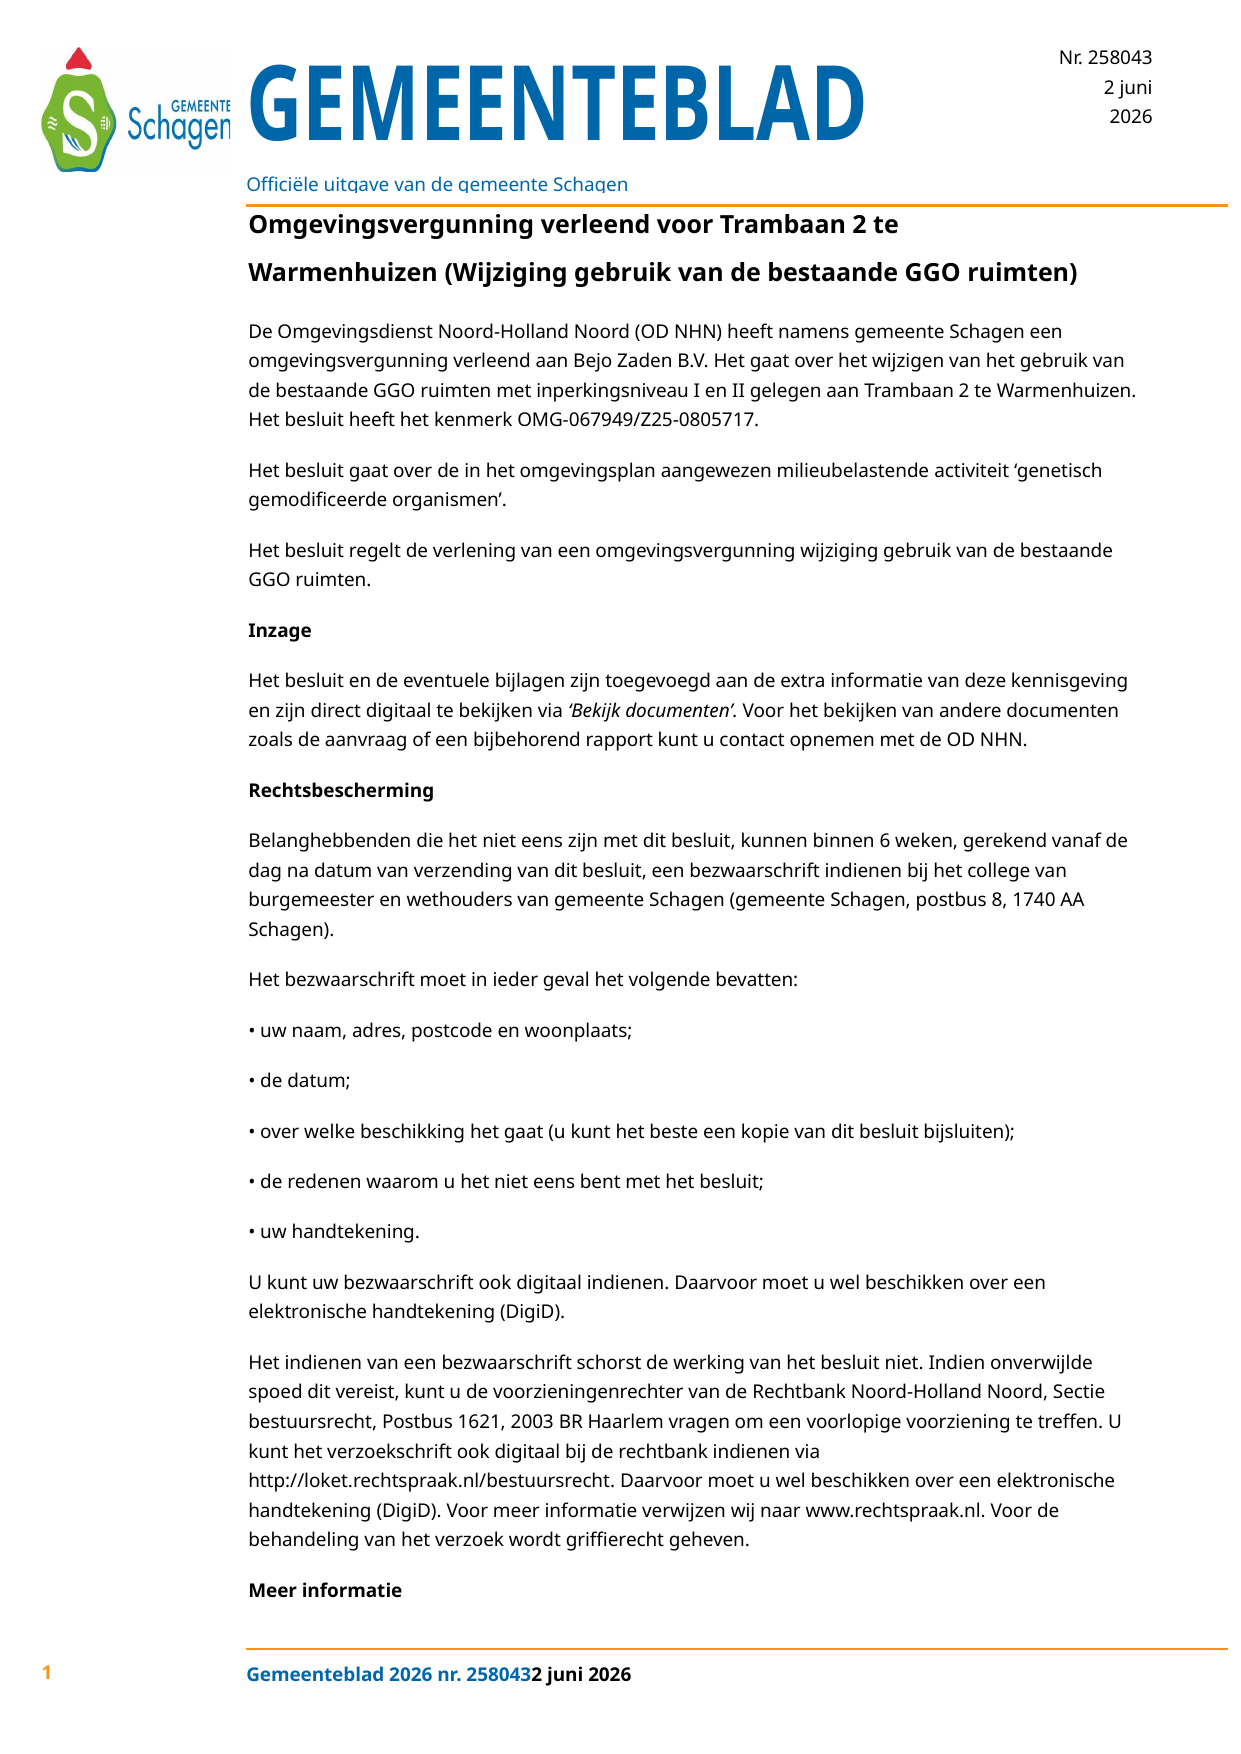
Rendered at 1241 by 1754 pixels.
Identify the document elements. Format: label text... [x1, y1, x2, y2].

text • uw handtekening. [248, 1219, 1152, 1244]
text Omgevingsvergunning verleend voor Trambaan 2 te Warmenhuizen (Wijziging gebruik van de bestaande GGO ruimten) [248, 207, 1152, 288]
text De Omgevingsdienst Noord-Holland Noord (OD NHN) heeft namens gemeente Schagen een omgevingsvergunning verleend aan Bejo Zaden B.V. Het gaat over het wijzigen van het gebruik van de bestaande GGO ruimten met inperkingsniveau I en II gelegen aan Trambaan 2 te Warmenhuizen. Het besluit heeft het kenmerk OMG-067949/Z25-0805717. [248, 318, 1152, 432]
text U kunt uw bezwaarschrift ook digitaal indienen. Daarvoor moet u wel beschikken over een elektronische handtekening (DigiD). [248, 1269, 1152, 1324]
text Rechtsbescherming [248, 777, 1152, 803]
text • de redenen waarom u het niet eens bent met het besluit; [248, 1168, 1152, 1194]
text Het indienen van een bezwaarschrift schorst de werking van het besluit niet. Indien onverwijlde spoed dit vereist, kunt u de voorzieningenrechter van de Rechtbank Noord-Holland Noord, Sectie bestuursrecht, Postbus 1621, 2003 BR Haarlem vragen om een voorlopige voorziening te treffen. U kunt het verzoekschrift ook digitaal bij de rechtbank indienen via http://loket.rechtspraak.nl/bestuursrecht. Daarvoor moet u wel beschikken over een elektronische handtekening (DigiD). Voor meer informatie verwijzen wij naar www.rechtspraak.nl. Voor de behandeling van het verzoek wordt griffierecht geheven. [248, 1349, 1152, 1552]
text Inzage [248, 617, 1152, 643]
text • over welke beschikking het gaat (u kunt het beste een kopie van dit besluit bijsluiten); [248, 1118, 1152, 1144]
text Het besluit gaat over de in het omgevingsplan aangewezen milieubelastende activiteit ‘genetisch gemodificeerde organismen’. [248, 457, 1152, 512]
text Het besluit regelt de verlening van een omgevingsvergunning wijziging gebruik van de bestaande GGO ruimten. [248, 537, 1152, 592]
text • uw naam, adres, postcode en woonplaats; [248, 1017, 1152, 1043]
text Het besluit en de eventuele bijlagen zijn toegevoegd aan de extra informatie van deze kennisgeving en zijn direct digitaal te bekijken via ‘Bekijk documenten’. Voor het bekijken van andere documenten zoals de aanvraag of een bijbehorend rapport kunt u contact opnemen met de OD NHN. [248, 667, 1152, 752]
text • de datum; [248, 1067, 1152, 1093]
text Meer informatie [248, 1577, 1152, 1603]
picture [41, 47, 231, 172]
text Het bezwaarschrift moet in ieder geval het volgende bevatten: [248, 967, 1152, 992]
text Belanghebbenden die het niet eens zijn met dit besluit, kunnen binnen 6 weken, gerekend vanaf de dag na datum van verzending van dit besluit, een bezwaarschrift indienen bij het college van burgemeester en wethouders van gemeente Schagen (gemeente Schagen, postbus 8, 1740 AA Schagen). [248, 827, 1152, 942]
